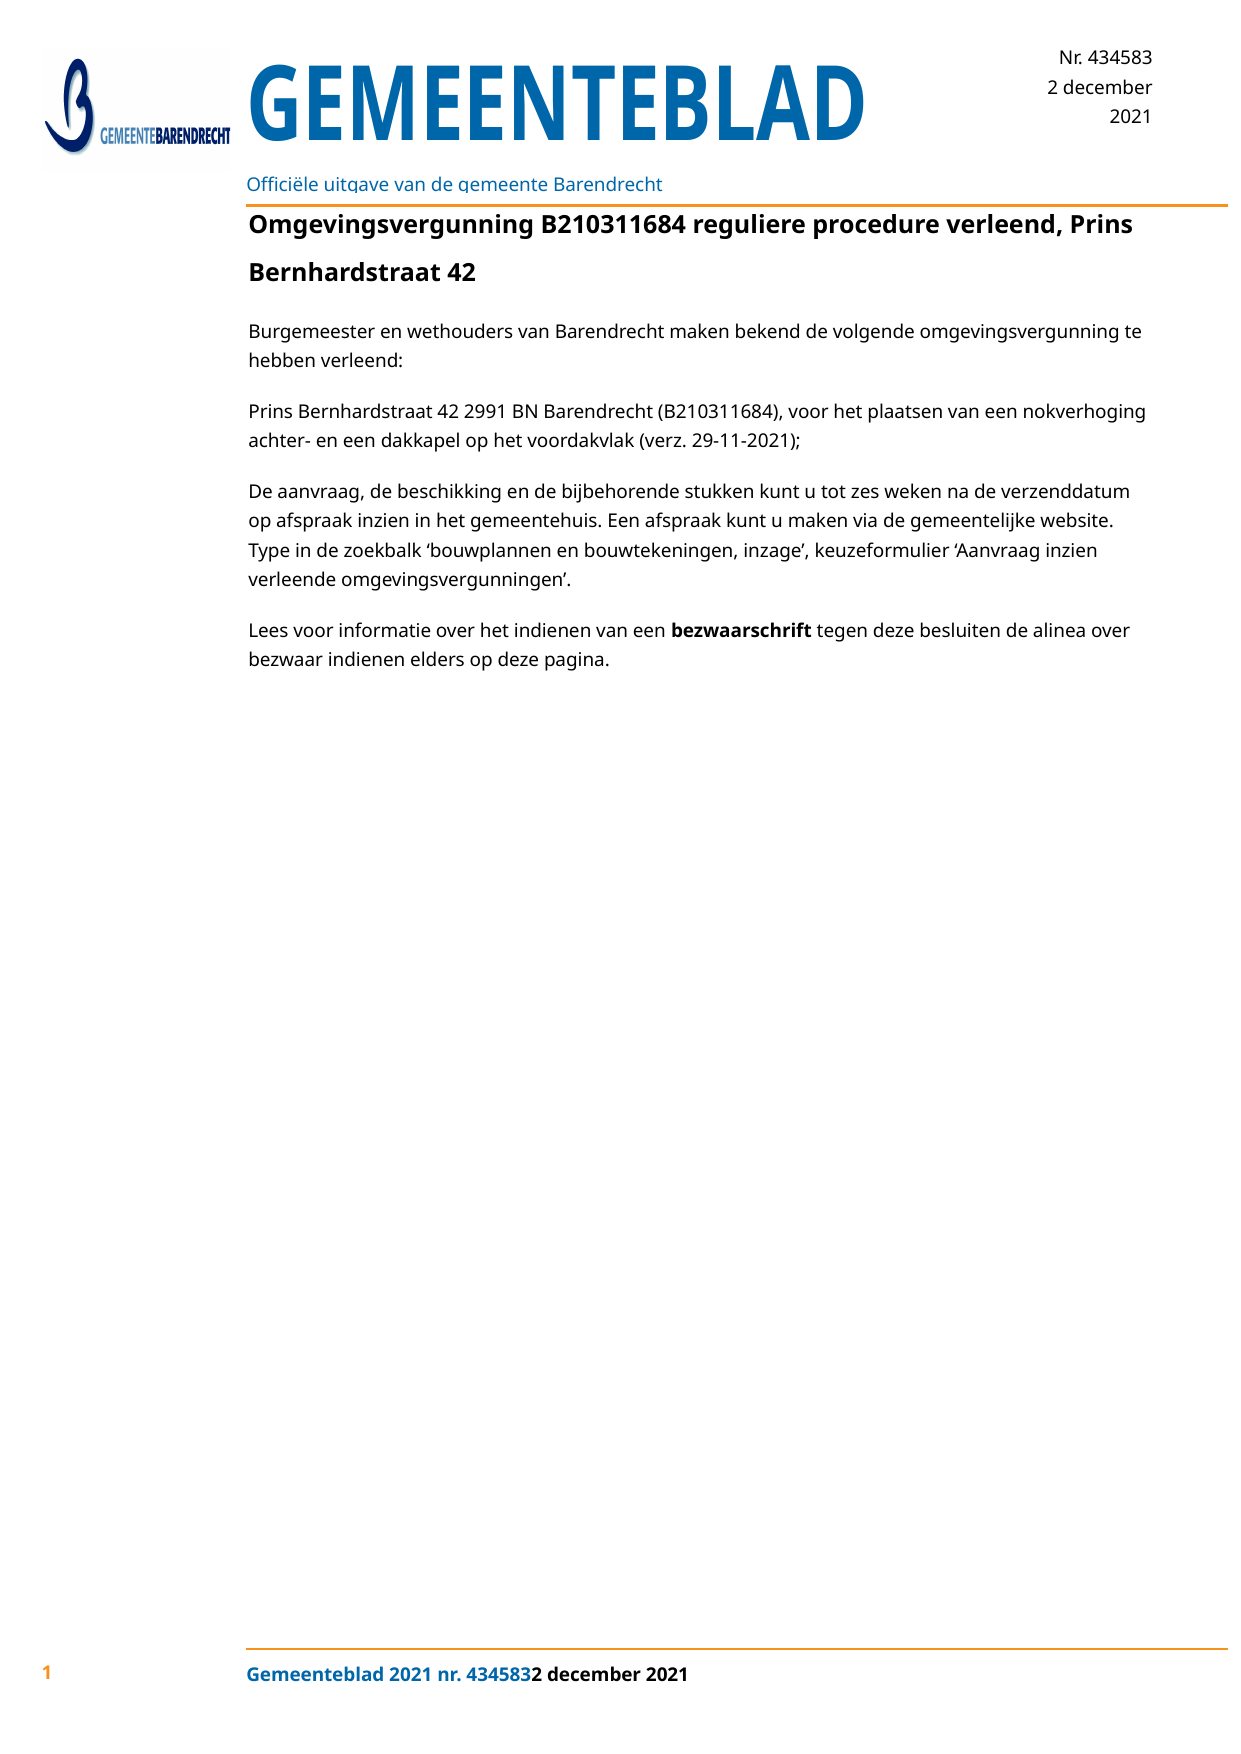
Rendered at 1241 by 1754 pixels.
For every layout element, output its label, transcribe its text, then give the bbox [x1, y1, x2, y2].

text Burgemeester en wethouders van Barendrecht maken bekend de volgende omgevingsvergunning te hebben verleend: [248, 318, 1152, 373]
text De aanvraag, de beschikking en de bijbehorende stukken kunt u tot zes weken na de verzenddatum op afspraak inzien in het gemeentehuis. Een afspraak kunt u maken via de gemeentelijke website. Type in de zoekbalk ‘bouwplannen en bouwtekeningen, inzage’, keuzeformulier ‘Aanvraag inzien verleende omgevingsvergunningen’. [248, 478, 1152, 592]
text Omgevingsvergunning B210311684 reguliere procedure verleend, Prins Bernhardstraat 42 [248, 207, 1152, 288]
text Lees voor informatie over het indienen van een bezwaarschrift tegen deze besluiten de alinea over bezwaar indienen elders op deze pagina. [248, 617, 1152, 672]
text Prins Bernhardstraat 42 2991 BN Barendrecht (B210311684), voor het plaatsen van een nokverhoging achter- en een dakkapel op het voordakvlak (verz. 29-11-2021); [248, 398, 1152, 453]
picture [41, 47, 231, 172]
